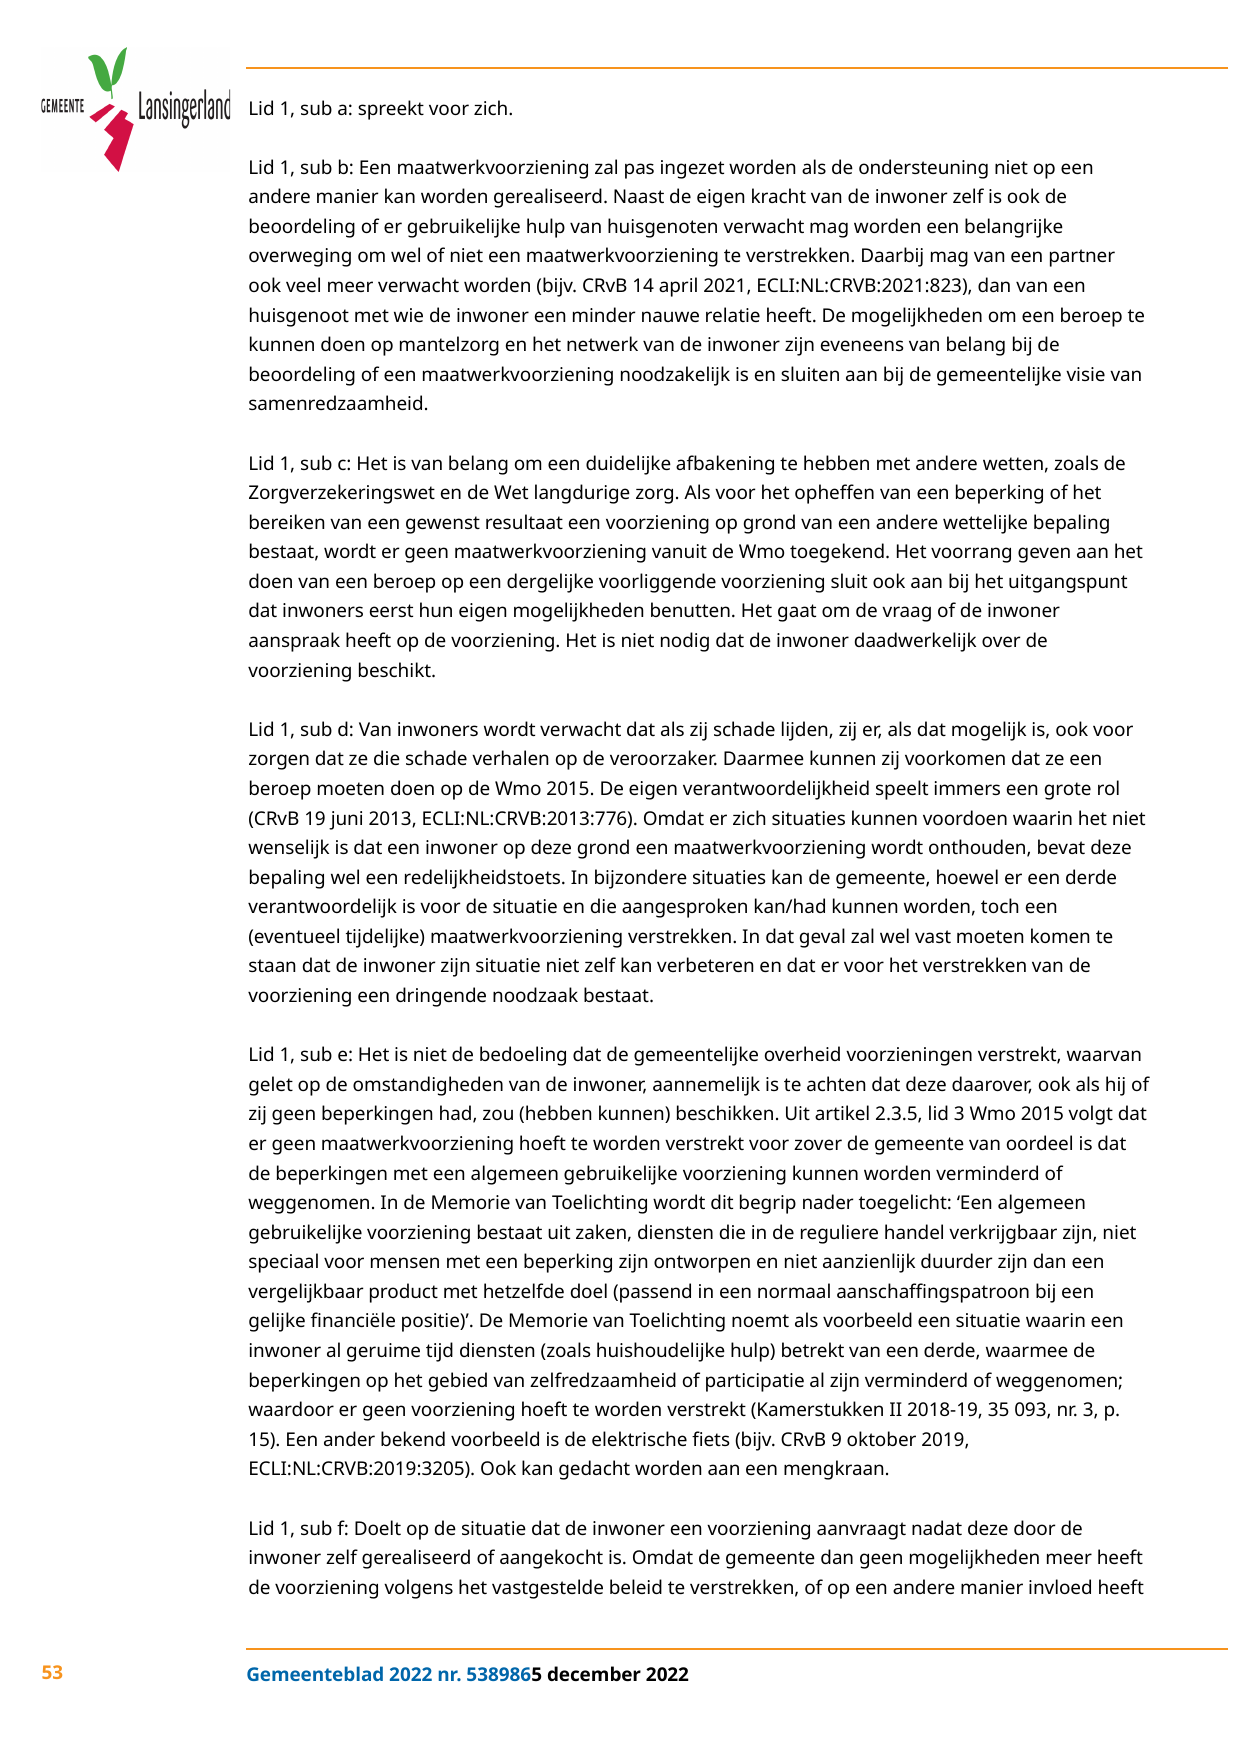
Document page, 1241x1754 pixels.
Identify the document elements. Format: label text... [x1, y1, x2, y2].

text Lid 1, sub b: Een maatwerkvoorziening zal pas ingezet worden als de ondersteuning niet op een andere manier kan worden gerealiseerd. Naast de eigen kracht van de inwoner zelf is ook de beoordeling of er gebruikelijke hulp van huisgenoten verwacht mag worden een belangrijke overweging om wel of niet een maatwerkvoorziening te verstrekken. Daarbij mag van een partner ook veel meer verwacht worden (bijv. CRvB 14 april 2021, ECLI:NL:CRVB:2021:823), dan van een huisgenoot met wie de inwoner een minder nauwe relatie heeft. De mogelijkheden om een beroep te kunnen doen op mantelzorg en het netwerk van de inwoner zijn eveneens van belang bij de beoordeling of een maatwerkvoorziening noodzakelijk is en sluiten aan bij de gemeentelijke visie van samenredzaamheid. [248, 154, 1152, 416]
picture [41, 47, 231, 172]
text Lid 1, sub d: Van inwoners wordt verwacht dat als zij schade lijden, zij er, als dat mogelijk is, ook voor zorgen dat ze die schade verhalen op de veroorzaker. Daarmee kunnen zij voorkomen dat ze een beroep moeten doen op de Wmo 2015. De eigen verantwoordelijkheid speelt immers een grote rol (CRvB 19 juni 2013, ECLI:NL:CRVB:2013:776). Omdat er zich situaties kunnen voordoen waarin het niet wenselijk is dat een inwoner op deze grond een maatwerkvoorziening wordt onthouden, bevat deze bepaling wel een redelijkheidstoets. In bijzondere situaties kan de gemeente, hoewel er een derde verantwoordelijk is voor de situatie en die aangesproken kan/had kunnen worden, toch een (eventueel tijdelijke) maatwerkvoorziening verstrekken. In dat geval zal wel vast moeten komen te staan dat de inwoner zijn situatie niet zelf kan verbeteren en dat er voor het verstrekken van de voorziening een dringende noodzaak bestaat. [248, 716, 1152, 1008]
text Lid 1, sub e: Het is niet de bedoeling dat de gemeentelijke overheid voorzieningen verstrekt, waarvan gelet op de omstandigheden van de inwoner, aannemelijk is te achten dat deze daarover, ook als hij of zij geen beperkingen had, zou (hebben kunnen) beschikken. Uit artikel 2.3.5, lid 3 Wmo 2015 volgt dat er geen maatwerkvoorziening hoeft te worden verstrekt voor zover de gemeente van oordeel is dat de beperkingen met een algemeen gebruikelijke voorziening kunnen worden verminderd of weggenomen. In de Memorie van Toelichting wordt dit begrip nader toegelicht: ‘Een algemeen gebruikelijke voorziening bestaat uit zaken, diensten die in de reguliere handel verkrijgbaar zijn, niet speciaal voor mensen met een beperking zijn ontworpen en niet aanzienlijk duurder zijn dan een vergelijkbaar product met hetzelfde doel (passend in een normaal aanschaffingspatroon bij een gelijke financiële positie)’. De Memorie van Toelichting noemt als voorbeeld een situatie waarin een inwoner al geruime tijd diensten (zoals huishoudelijke hulp) betrekt van een derde, waarmee de beperkingen op het gebied van zelfredzaamheid of participatie al zijn verminderd of weggenomen; waardoor er geen voorziening hoeft te worden verstrekt (Kamerstukken II 2018-19, 35 093, nr. 3, p. 15). Een ander bekend voorbeeld is de elektrische fiets (bijv. CRvB 9 oktober 2019, ECLI:NL:CRVB:2019:3205). Ook kan gedacht worden aan een mengkraan. [248, 1041, 1152, 1481]
text Lid 1, sub c: Het is van belang om een duidelijke afbakening te hebben met andere wetten, zoals de Zorgverzekeringswet en de Wet langdurige zorg. Als voor het opheffen van een beperking of het bereiken van een gewenst resultaat een voorziening op grond van een andere wettelijke bepaling bestaat, wordt er geen maatwerkvoorziening vanuit de Wmo toegekend. Het voorrang geven aan het doen van een beroep op een dergelijke voorliggende voorziening sluit ook aan bij het uitgangspunt dat inwoners eerst hun eigen mogelijkheden benutten. Het gaat om de vraag of de inwoner aanspraak heeft op de voorziening. Het is niet nodig dat de inwoner daadwerkelijk over de voorziening beschikt. [248, 450, 1152, 683]
text Lid 1, sub f: Doelt op de situatie dat de inwoner een voorziening aanvraagt nadat deze door de inwoner zelf gerealiseerd of aangekocht is. Omdat de gemeente dan geen mogelijkheden meer heeft de voorziening volgens het vastgestelde beleid te verstrekken, of op een andere manier invloed heeft [248, 1515, 1152, 1600]
text Lid 1, sub a: spreekt voor zich. [248, 95, 1152, 121]
